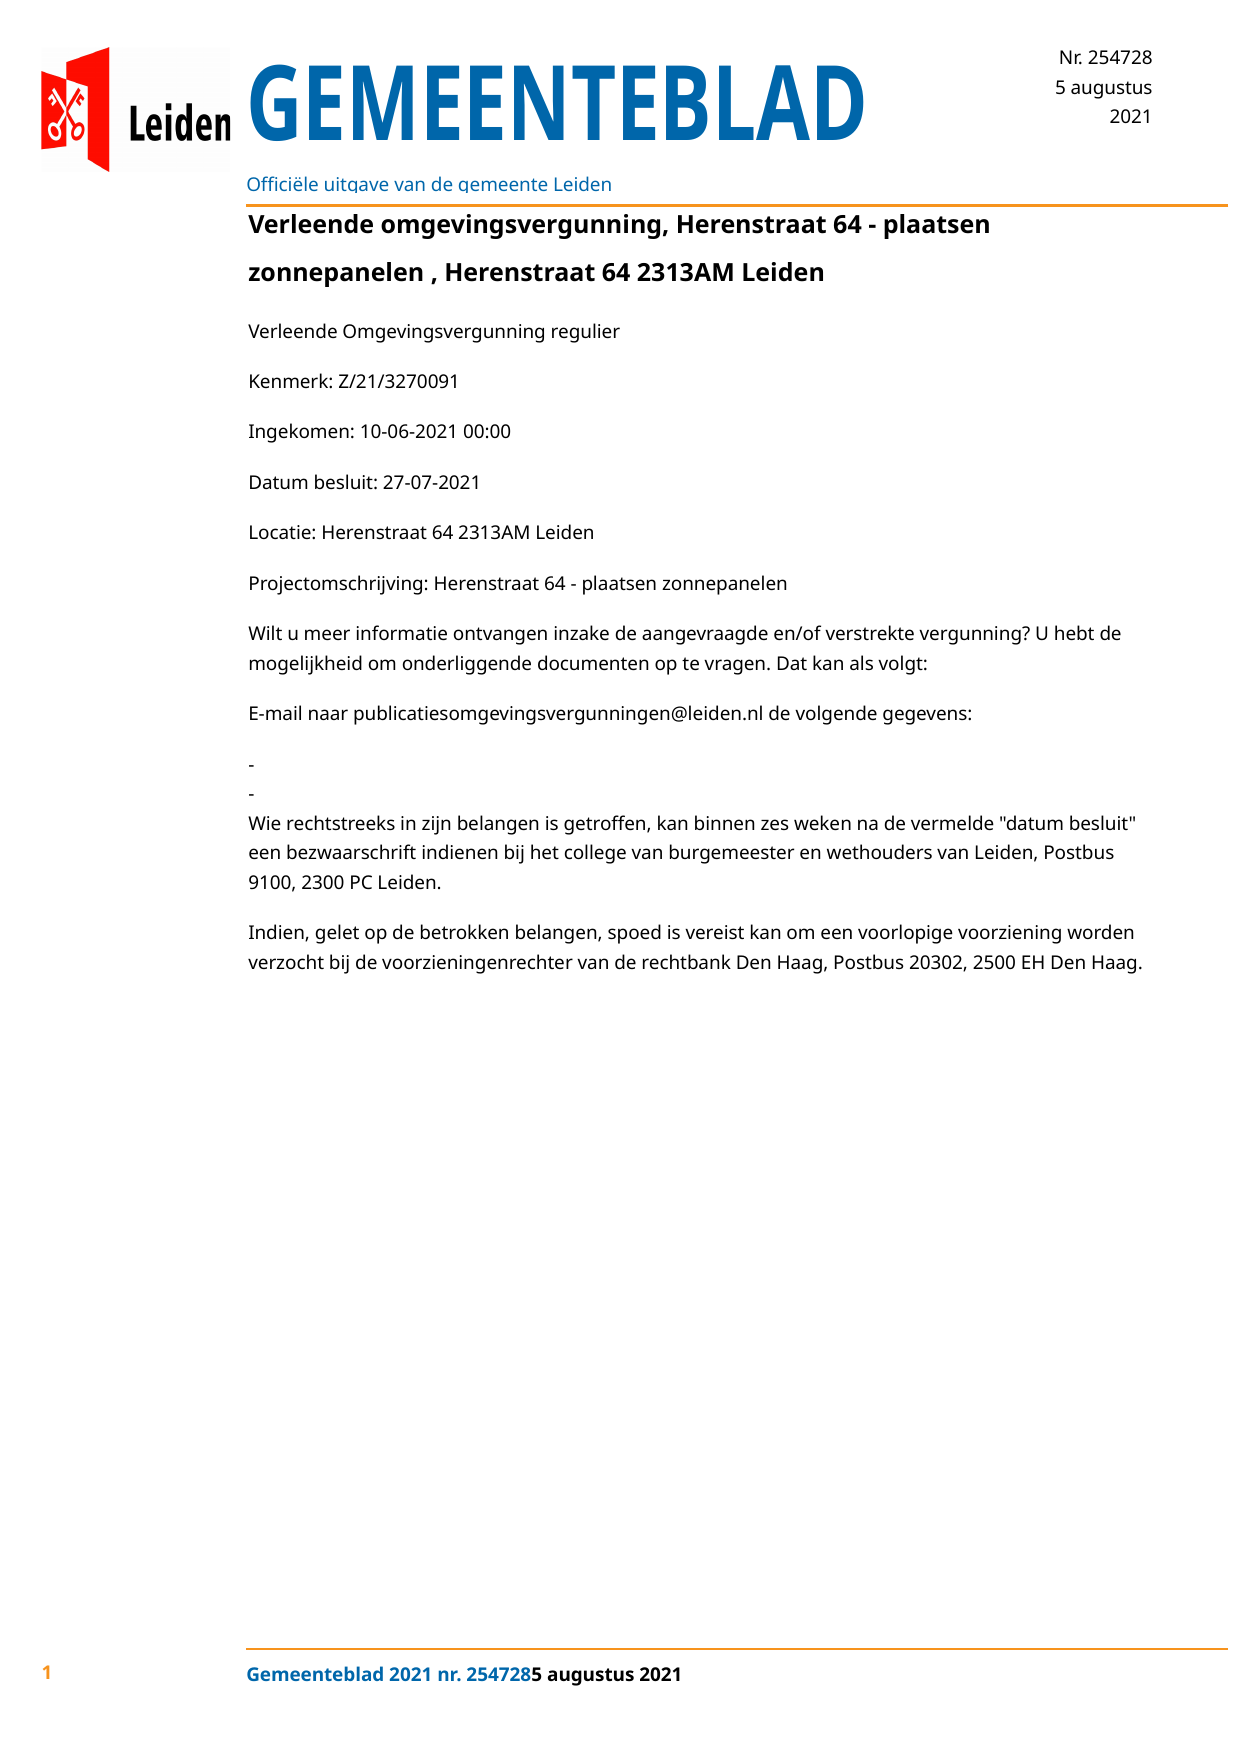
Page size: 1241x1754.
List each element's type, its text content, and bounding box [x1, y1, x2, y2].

text Indien, gelet op de betrokken belangen, spoed is vereist kan om een voorlopige voorziening worden verzocht bij de voorzieningenrechter van de rechtbank Den Haag, Postbus 20302, 2500 EH Den Haag. [248, 919, 1152, 975]
text Wie rechtstreeks in zijn belangen is getroffen, kan binnen zes weken na de vermelde "datum besluit" een bezwaarschrift indienen bij het college van burgemeester en wethouders van Leiden, Postbus 9100, 2300 PC Leiden. [248, 810, 1152, 895]
text Ingekomen: 10-06-2021 00:00 [248, 419, 1152, 444]
picture [41, 47, 231, 172]
text Datum besluit: 27-07-2021 [248, 469, 1152, 495]
text Wilt u meer informatie ontvangen inzake de aangevraagde en/of verstrekte vergunning? U hebt de mogelijkheid om onderliggende documenten op te vragen. Dat kan als volgt: [248, 620, 1152, 676]
text E-mail naar publicatiesomgevingsvergunningen@leiden.nl de volgende gegevens: [248, 700, 1152, 726]
text Verleende omgevingsvergunning, Herenstraat 64 - plaatsen zonnepanelen , Herenstraat 64 2313AM Leiden [248, 207, 1152, 288]
text Projectomschrijving: Herenstraat 64 - plaatsen zonnepanelen [248, 570, 1152, 596]
text Kenmerk: Z/21/3270091 [248, 368, 1152, 394]
text Locatie: Herenstraat 64 2313AM Leiden [248, 519, 1152, 545]
text Verleende Omgevingsvergunning regulier [248, 318, 1152, 344]
